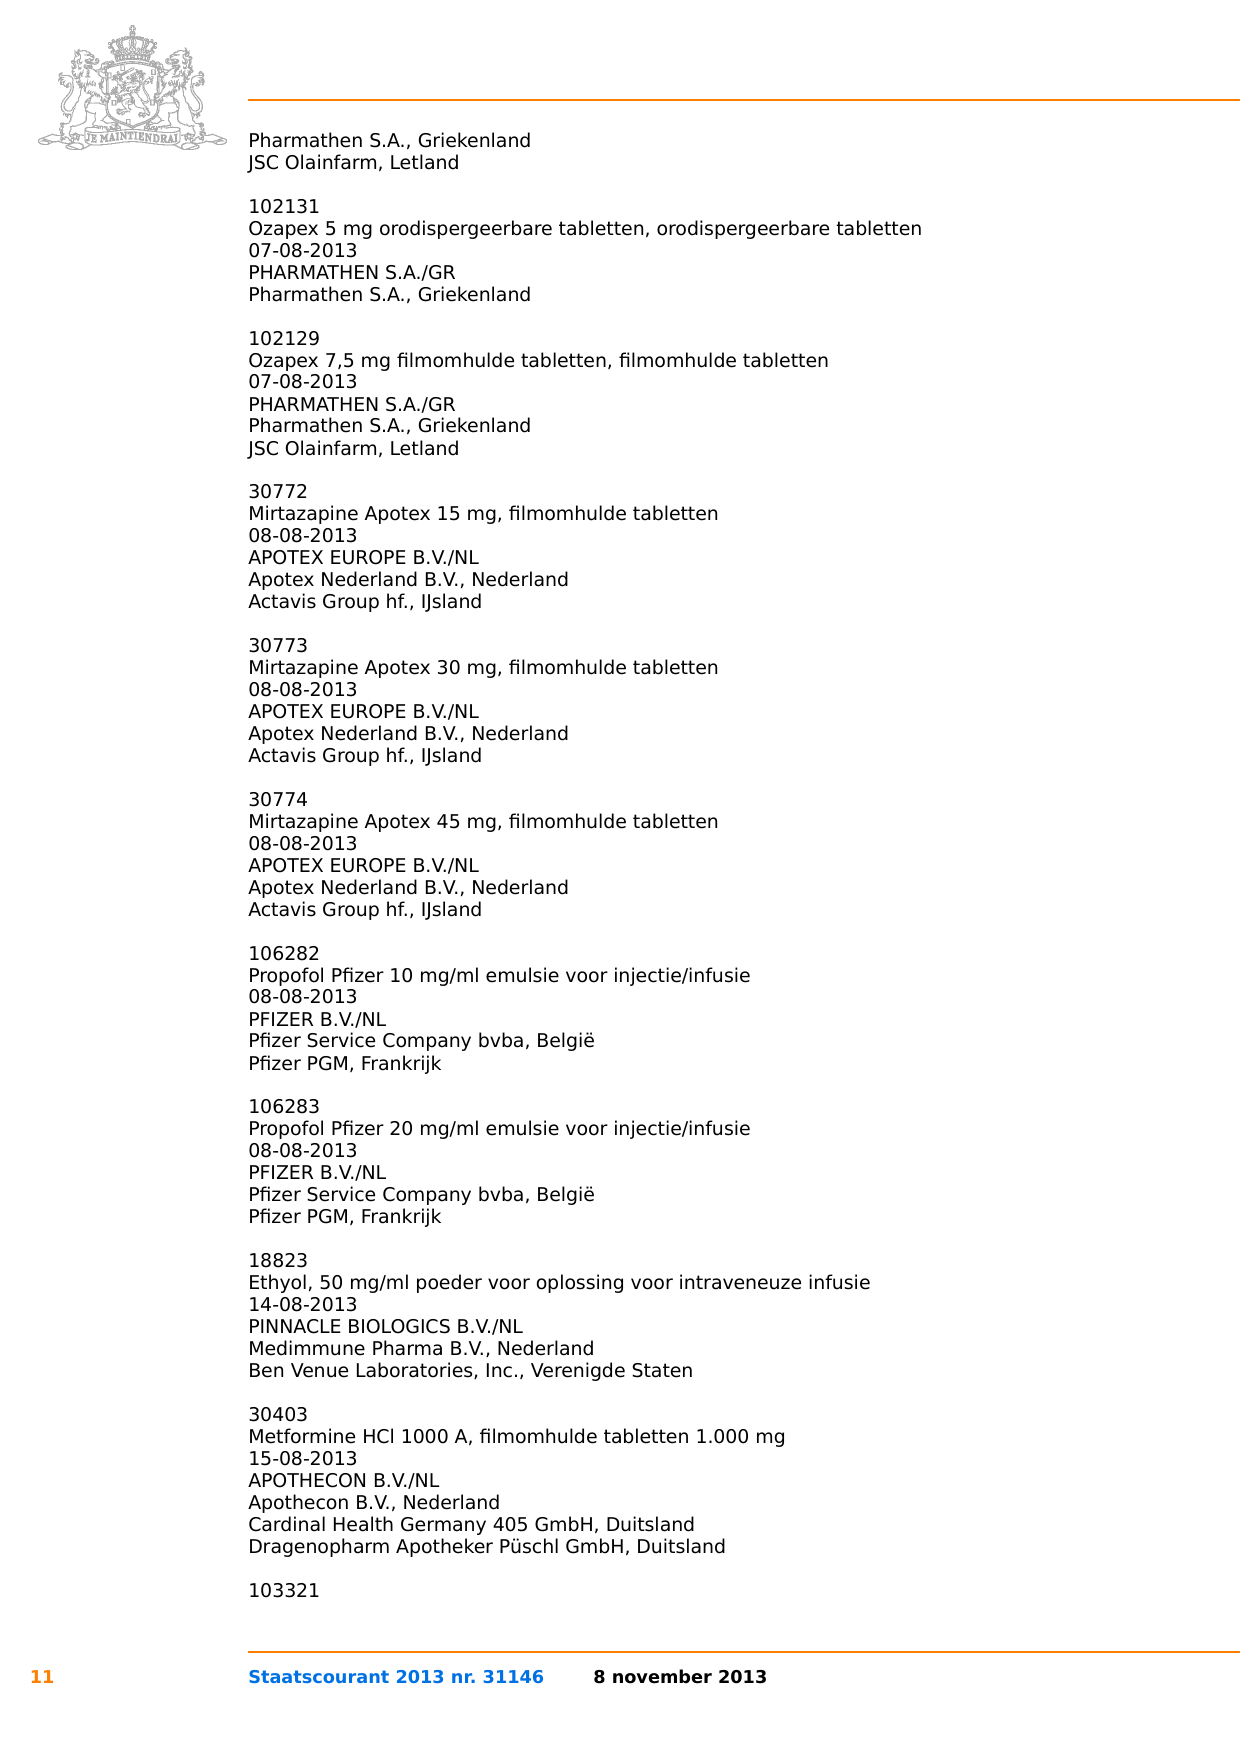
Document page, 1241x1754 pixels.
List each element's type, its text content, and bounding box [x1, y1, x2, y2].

text 102129 [248, 327, 1163, 349]
text 08-08-2013 [248, 1140, 1163, 1162]
text 30772 [248, 481, 1163, 503]
text Pfizer Service Company bvba, België [248, 1184, 1163, 1206]
text Pfizer Service Company bvba, België [248, 1030, 1163, 1052]
text PFIZER B.V./NL [248, 1162, 1163, 1184]
text Ozapex 5 mg orodispergeerbare tabletten, orodispergeerbare tabletten [248, 218, 1163, 240]
text Propofol Pfizer 20 mg/ml emulsie voor injectie/infusie [248, 1118, 1163, 1140]
text Mirtazapine Apotex 15 mg, filmomhulde tabletten [248, 503, 1163, 525]
text 106283 [248, 1096, 1163, 1118]
text PHARMATHEN S.A./GR [248, 393, 1163, 415]
text 08-08-2013 [248, 986, 1163, 1008]
text APOTHECON B.V./NL [248, 1470, 1163, 1492]
text APOTEX EUROPE B.V./NL [248, 701, 1163, 723]
text APOTEX EUROPE B.V./NL [248, 547, 1163, 569]
text Mirtazapine Apotex 45 mg, filmomhulde tabletten [248, 811, 1163, 833]
text Pharmathen S.A., Griekenland [248, 415, 1163, 437]
text 08-08-2013 [248, 833, 1163, 855]
text Apotex Nederland B.V., Nederland [248, 569, 1163, 591]
text Medimmune Pharma B.V., Nederland [248, 1338, 1163, 1360]
text Metformine HCl 1000 A, filmomhulde tabletten 1.000 mg [248, 1426, 1163, 1448]
text 15-08-2013 [248, 1448, 1163, 1470]
text 14-08-2013 [248, 1294, 1163, 1316]
text PINNACLE BIOLOGICS B.V./NL [248, 1316, 1163, 1338]
text Ben Venue Laboratories, Inc., Verenigde Staten [248, 1360, 1163, 1382]
picture [38, 25, 227, 150]
text 30403 [248, 1404, 1163, 1426]
text APOTEX EUROPE B.V./NL [248, 855, 1163, 877]
text Actavis Group hf., IJsland [248, 745, 1163, 767]
text Ozapex 7,5 mg filmomhulde tabletten, filmomhulde tabletten [248, 349, 1163, 371]
text 30774 [248, 789, 1163, 811]
text Apothecon B.V., Nederland [248, 1492, 1163, 1514]
text 08-08-2013 [248, 679, 1163, 701]
text 30773 [248, 635, 1163, 657]
text JSC Olainfarm, Letland [248, 437, 1163, 459]
text 08-08-2013 [248, 525, 1163, 547]
text Apotex Nederland B.V., Nederland [248, 723, 1163, 745]
text Pharmathen S.A., Griekenland [248, 284, 1163, 306]
text 07-08-2013 [248, 240, 1163, 262]
text Pfizer PGM, Frankrijk [248, 1052, 1163, 1074]
text Apotex Nederland B.V., Nederland [248, 877, 1163, 899]
text JSC Olainfarm, Letland [248, 152, 1163, 174]
text Actavis Group hf., IJsland [248, 591, 1163, 613]
text 103321 [248, 1579, 1163, 1601]
text 18823 [248, 1250, 1163, 1272]
text PHARMATHEN S.A./GR [248, 262, 1163, 284]
text PFIZER B.V./NL [248, 1008, 1163, 1030]
text Pfizer PGM, Frankrijk [248, 1206, 1163, 1228]
text 106282 [248, 942, 1163, 964]
text Mirtazapine Apotex 30 mg, filmomhulde tabletten [248, 657, 1163, 679]
text Ethyol, 50 mg/ml poeder voor oplossing voor intraveneuze infusie [248, 1272, 1163, 1294]
text Pharmathen S.A., Griekenland [248, 130, 1163, 152]
text Cardinal Health Germany 405 GmbH, Duitsland [248, 1514, 1163, 1536]
text Actavis Group hf., IJsland [248, 899, 1163, 921]
text 07-08-2013 [248, 371, 1163, 393]
text Propofol Pfizer 10 mg/ml emulsie voor injectie/infusie [248, 964, 1163, 986]
text 102131 [248, 196, 1163, 218]
text Dragenopharm Apotheker Püschl GmbH, Duitsland [248, 1536, 1163, 1558]
